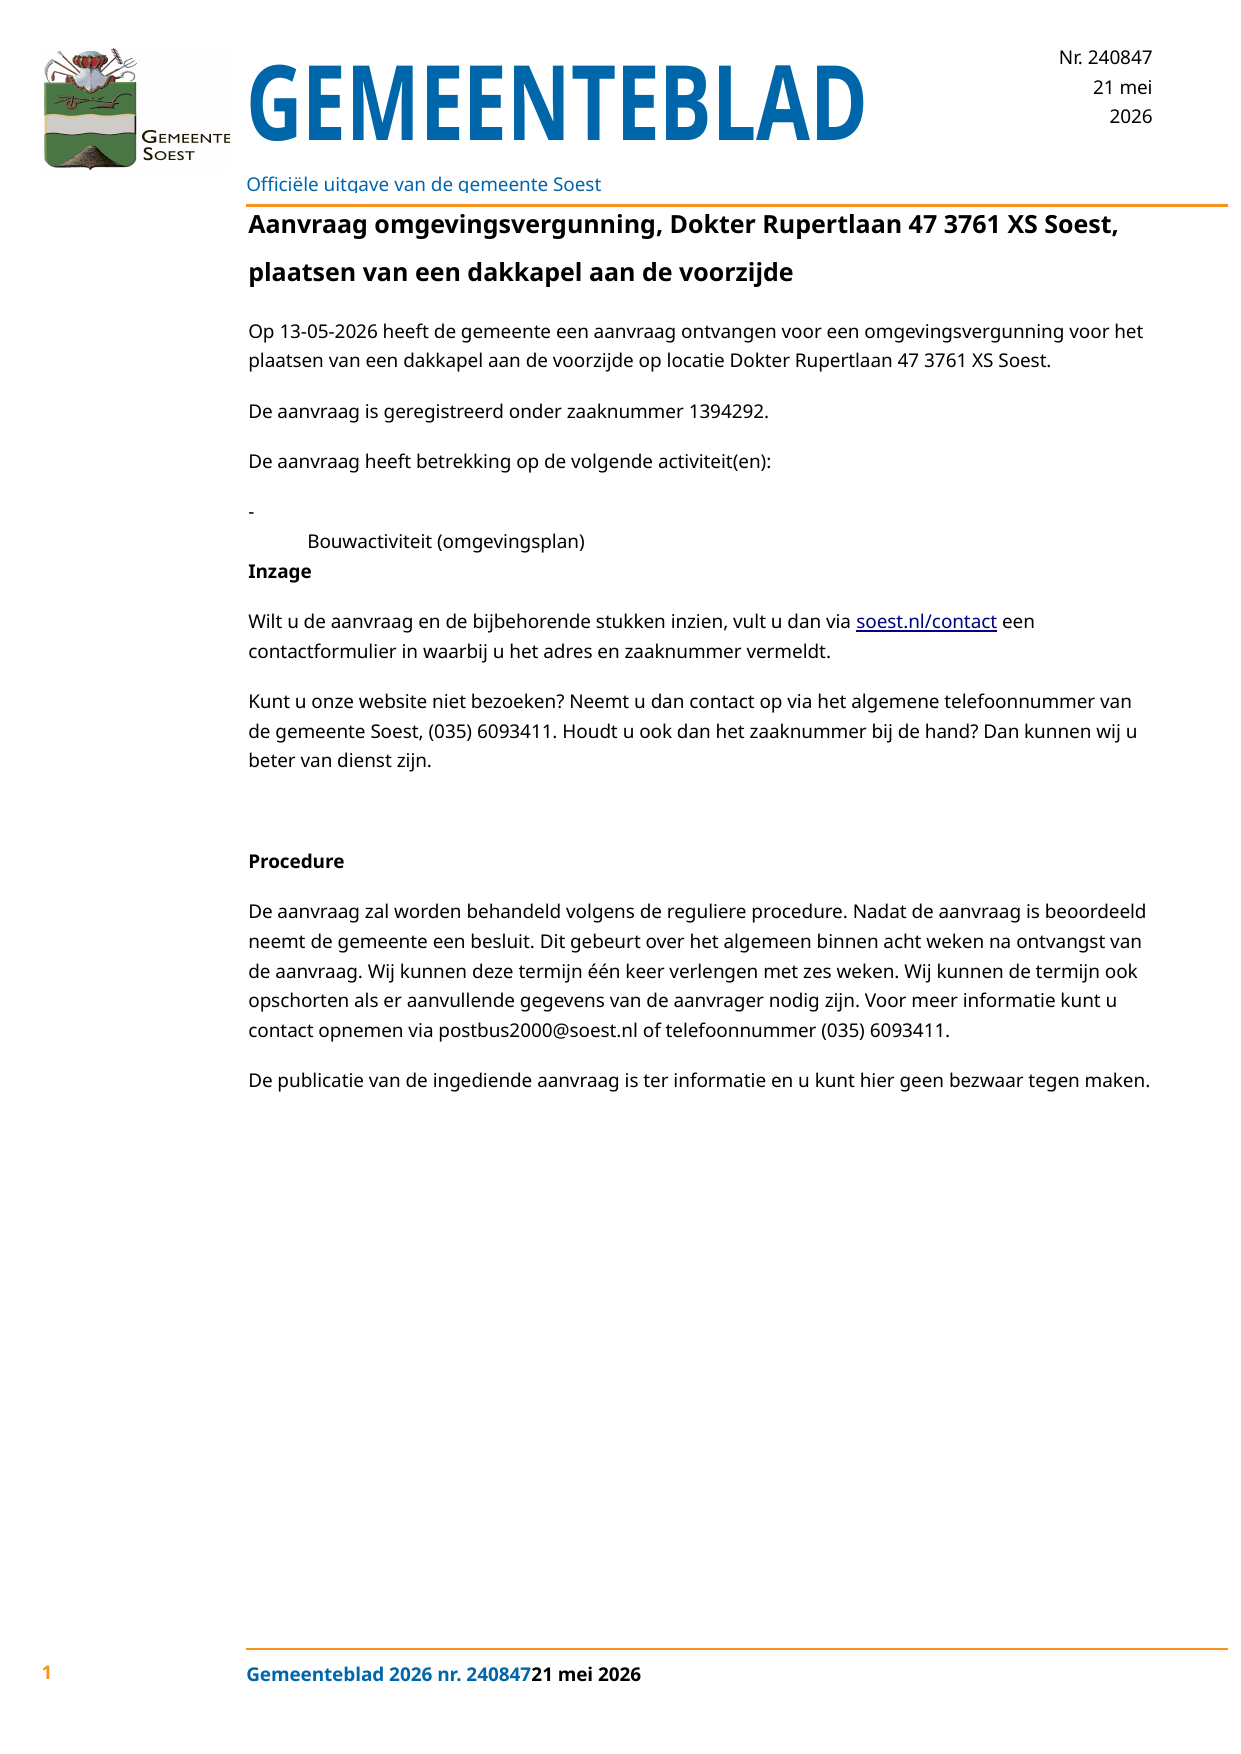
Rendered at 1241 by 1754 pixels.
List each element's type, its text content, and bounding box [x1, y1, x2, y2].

text Wilt u de aanvraag en de bijbehorende stukken inzien, vult u dan via soest.nl/contact een contactformulier in waarbij u het adres en zaaknummer vermeldt. [248, 608, 1152, 664]
picture [41, 47, 231, 172]
text De aanvraag is geregistreerd onder zaaknummer 1394292. [248, 398, 1152, 424]
text Kunt u onze website niet bezoeken? Neemt u dan contact op via het algemene telefoonnummer van de gemeente Soest, (035) 6093411. Houdt u ook dan het zaaknummer bij de hand? Dan kunnen wij u beter van dienst zijn. [248, 688, 1152, 773]
text De aanvraag heeft betrekking op de volgende activiteit(en): [248, 448, 1152, 474]
text De aanvraag zal worden behandeld volgens de reguliere procedure. Nadat de aanvraag is beoordeeld neemt de gemeente een besluit. Dit gebeurt over het algemeen binnen acht weken na ontvangst van de aanvraag. Wij kunnen deze termijn één keer verlengen met zes weken. Wij kunnen de termijn ook opschorten als er aanvullende gegevens van de aanvrager nodig zijn. Voor meer informatie kunt u contact opnemen via postbus2000@soest.nl of telefoonnummer (035) 6093411. [248, 899, 1152, 1043]
text De publicatie van de ingediende aanvraag is ter informatie en u kunt hier geen bezwaar tegen maken. [248, 1067, 1152, 1093]
text Aanvraag omgevingsvergunning, Dokter Rupertlaan 47 3761 XS Soest, plaatsen van een dakkapel aan de voorzijde [248, 207, 1152, 288]
text Procedure [248, 848, 1152, 874]
text Op 13-05-2026 heeft de gemeente een aanvraag ontvangen voor een omgevingsvergunning voor het plaatsen van een dakkapel aan de voorzijde op locatie Dokter Rupertlaan 47 3761 XS Soest. [248, 318, 1152, 373]
list Bouwactiviteit (omgevingsplan) [248, 528, 1152, 554]
text Inzage [248, 558, 1152, 584]
